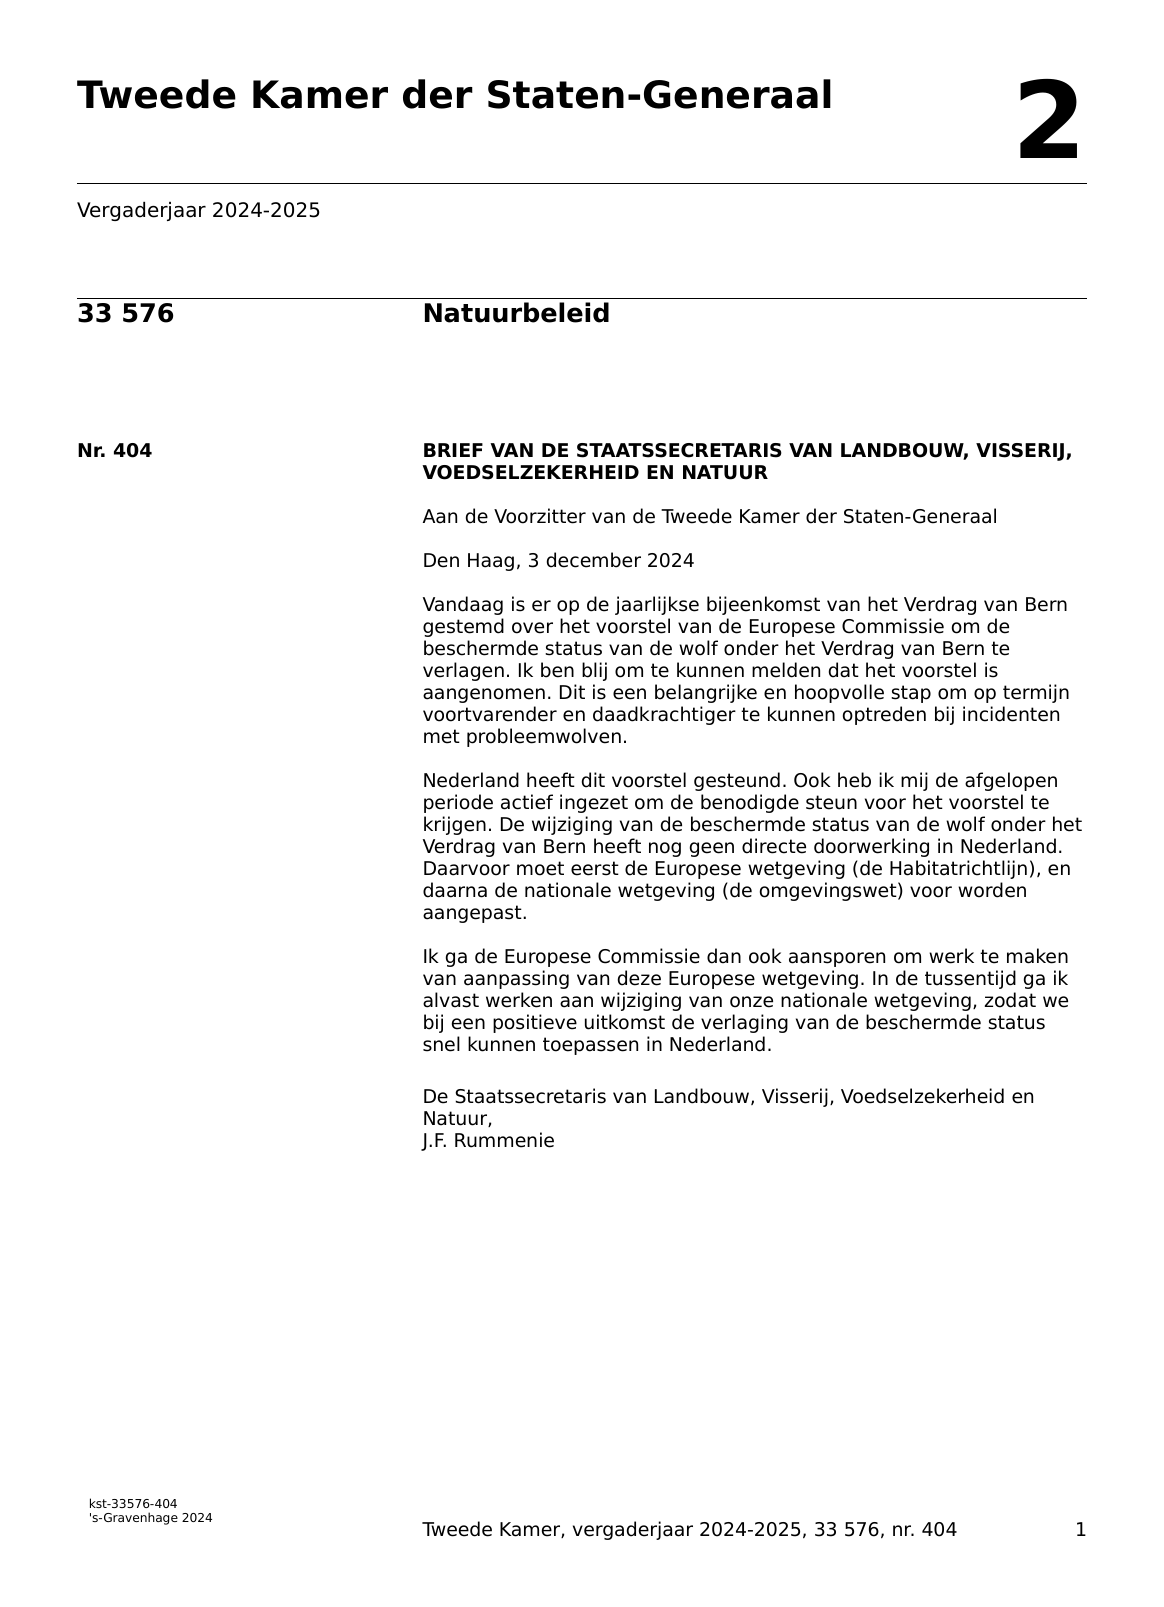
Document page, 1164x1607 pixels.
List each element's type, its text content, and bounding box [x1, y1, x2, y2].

text 's-Gravenhage 2024 [88, 1511, 323, 1525]
table_header 2 [886, 59, 1087, 183]
text Den Haag, 3 december 2024 [422, 550, 1087, 572]
text kst-33576-404 [88, 1497, 323, 1511]
subtitle Nr. 404 BRIEF VAN DE STAATSSECRETARIS VAN LANDBOUW, VISSERIJ, VOEDSELZEKERHEID EN NATUUR [77, 440, 1087, 484]
text Aan de Voorzitter van de Tweede Kamer der Staten-Generaal [422, 506, 1087, 528]
text Nederland heeft dit voorstel gesteund. Ook heb ik mij de afgelopen periode actief ingezet om de benodigde steun voor het voorstel te krijgen. De wijziging van de beschermde status van de wolf onder het Verdrag van Bern heeft nog geen directe doorwerking in Nederland. Daarvoor moet eerst de Europese wetgeving (de Habitatrichtlijn), en daarna de nationale wetgeving (de omgevingswet) voor worden aangepast. [422, 770, 1087, 924]
text De Staatssecretaris van Landbouw, Visserij, Voedselzekerheid en Natuur, J.F. Rummenie [422, 1086, 1087, 1152]
subtitle 33 576 Natuurbeleid [77, 299, 1087, 329]
text Ik ga de Europese Commissie dan ook aansporen om werk te maken van aanpassing van deze Europese wetgeving. In de tussentijd ga ik alvast werken aan wijziging van onze nationale wetgeving, zodat we bij een positieve uitkomst de verlaging van de beschermde status snel kunnen toepassen in Nederland. [422, 946, 1087, 1056]
table_header Tweede Kamer der Staten-Generaal [77, 59, 886, 183]
table_cell Vergaderjaar 2024-2025 [77, 184, 1087, 298]
text Vandaag is er op de jaarlijkse bijeenkomst van het Verdrag van Bern gestemd over het voorstel van de Europese Commissie om de beschermde status van de wolf onder het Verdrag van Bern te verlagen. Ik ben blij om te kunnen melden dat het voorstel is aangenomen. Dit is een belangrijke en hoopvolle stap om op termijn voortvarender en daadkrachtiger te kunnen optreden bij incidenten met probleemwolven. [422, 594, 1087, 748]
